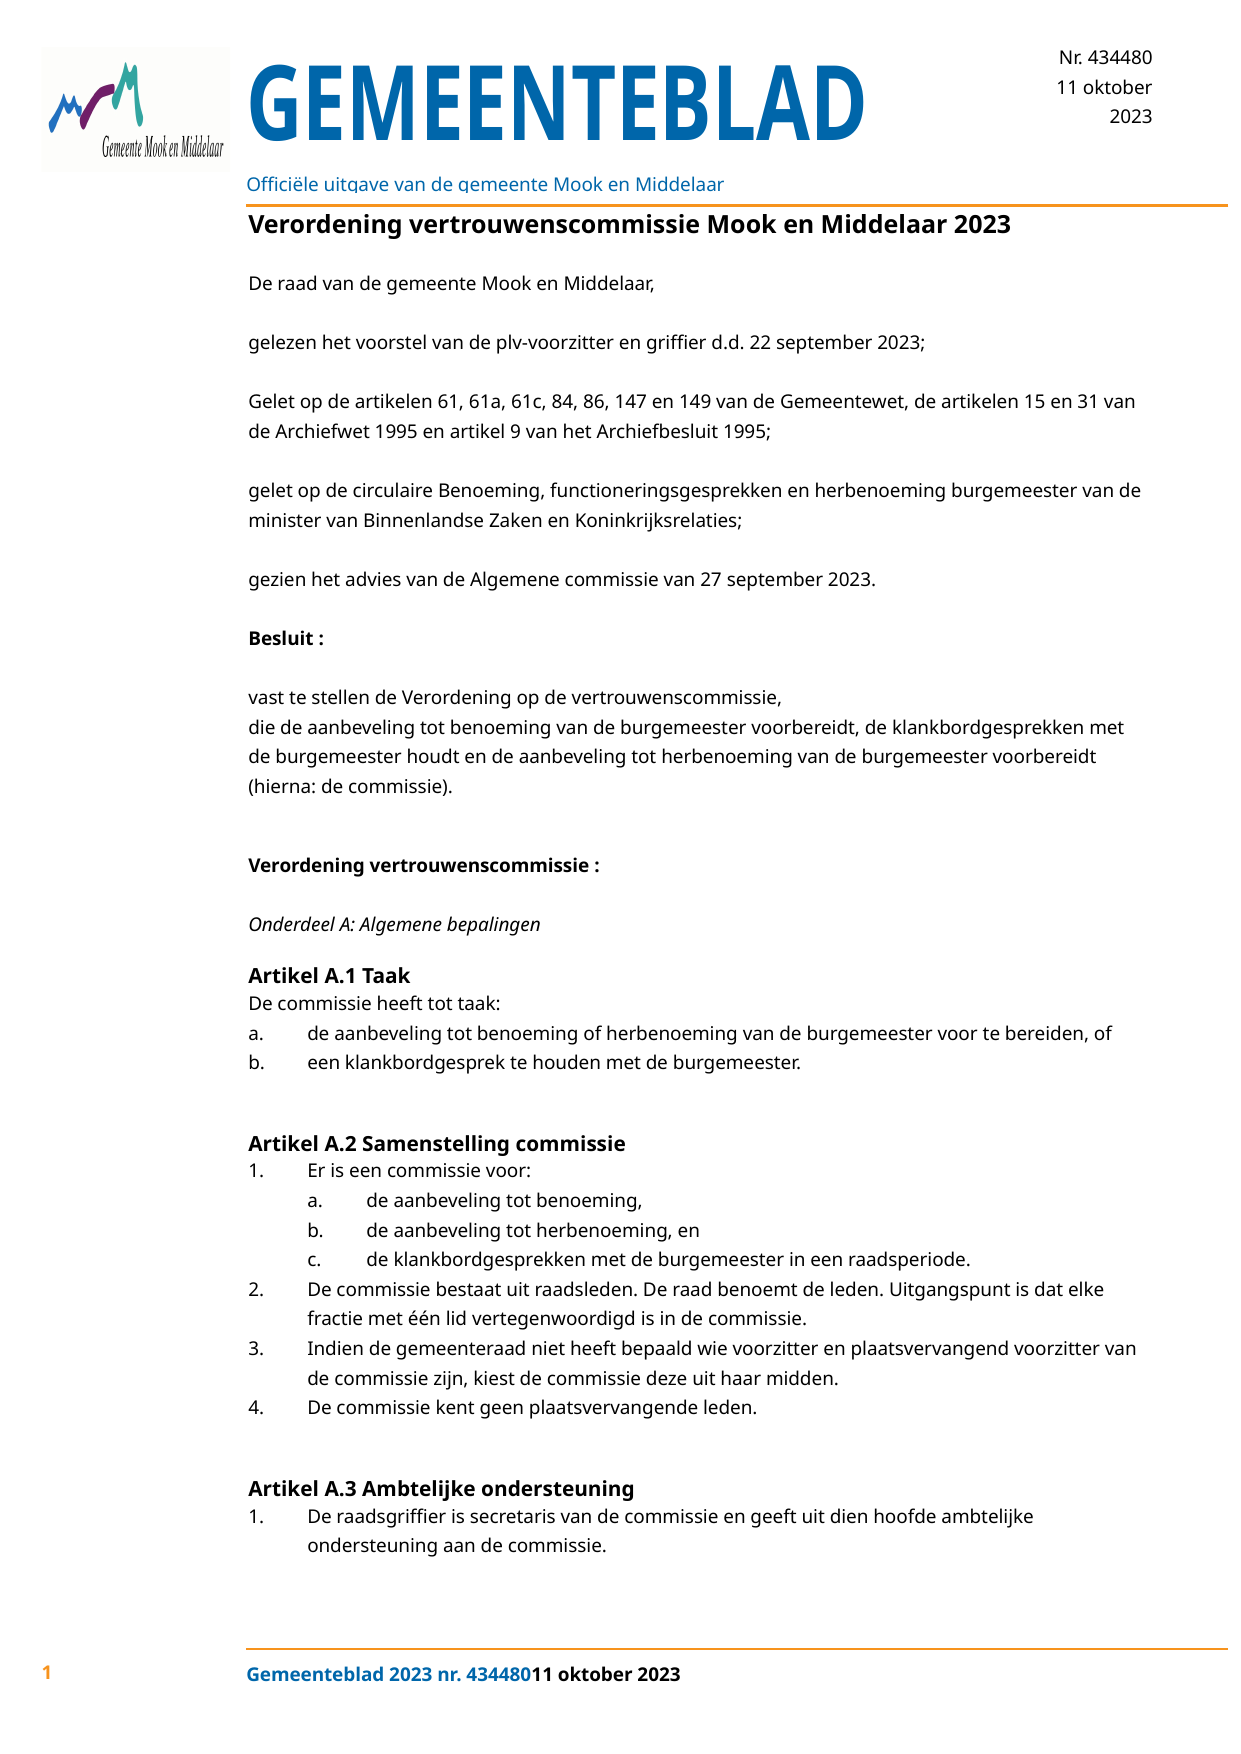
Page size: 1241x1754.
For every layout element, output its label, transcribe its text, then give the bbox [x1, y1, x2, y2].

list De commissie kent geen plaatsvervangende leden. [248, 1394, 1152, 1420]
text Besluit : [248, 625, 1152, 651]
text Onderdeel A: Algemene bepalingen [248, 911, 1152, 937]
list een klankbordgesprek te houden met de burgemeester. [248, 1049, 1152, 1075]
text gezien het advies van de Algemene commissie van 27 september 2023. [248, 566, 1152, 592]
text Artikel A.3 Ambtelijke ondersteuning [248, 1474, 1152, 1503]
text De raad van de gemeente Mook en Middelaar, [248, 270, 1152, 296]
text gelezen het voorstel van de plv-voorzitter en griffier d.d. 22 september 2023; [248, 329, 1152, 355]
list de aanbeveling tot benoeming, [307, 1187, 1152, 1213]
text Gelet op de artikelen 61, 61a, 61c, 84, 86, 147 en 149 van de Gemeentewet, de artikelen 15 en 31 van de Archiefwet 1995 en artikel 9 van het Archiefbesluit 1995; [248, 389, 1152, 444]
list De commissie bestaat uit raadsleden. De raad benoemt de leden. Uitgangspunt is dat elke fractie met één lid vertegenwoordigd is in de commissie. [248, 1276, 1152, 1331]
text Artikel A.2 Samenstelling commissie [248, 1129, 1152, 1158]
text vast te stellen de Verordening op de vertrouwenscommissie, [248, 684, 1152, 710]
text gelet op de circulaire Benoeming, functioneringsgesprekken en herbenoeming burgemeester van de minister van Binnenlandse Zaken en Koninkrijksrelaties; [248, 477, 1152, 533]
list de aanbeveling tot benoeming of herbenoeming van de burgemeester voor te bereiden, of [248, 1020, 1152, 1045]
list Er is een commissie voor: [248, 1158, 1152, 1183]
list De raadsgriffier is secretaris van de commissie en geeft uit dien hoofde ambtelijke ondersteuning aan de commissie. [248, 1503, 1152, 1558]
picture [41, 47, 231, 172]
list de klankbordgesprekken met de burgemeester in een raadsperiode. [307, 1246, 1152, 1272]
text Artikel A.1 Taak [248, 962, 1152, 990]
text Verordening vertrouwenscommissie Mook en Middelaar 2023 [248, 207, 1152, 241]
text Verordening vertrouwenscommissie : [248, 852, 1152, 878]
list de aanbeveling tot herbenoeming, en [307, 1217, 1152, 1243]
text De commissie heeft tot taak: [248, 990, 1152, 1016]
text die de aanbeveling tot benoeming van de burgemeester voorbereidt, de klankbordgesprekken met de burgemeester houdt en de aanbeveling tot herbenoeming van de burgemeester voorbereidt (hierna: de commissie). [248, 714, 1152, 799]
list Indien de gemeenteraad niet heeft bepaald wie voorzitter en plaatsvervangend voorzitter van de commissie zijn, kiest de commissie deze uit haar midden. [248, 1335, 1152, 1391]
